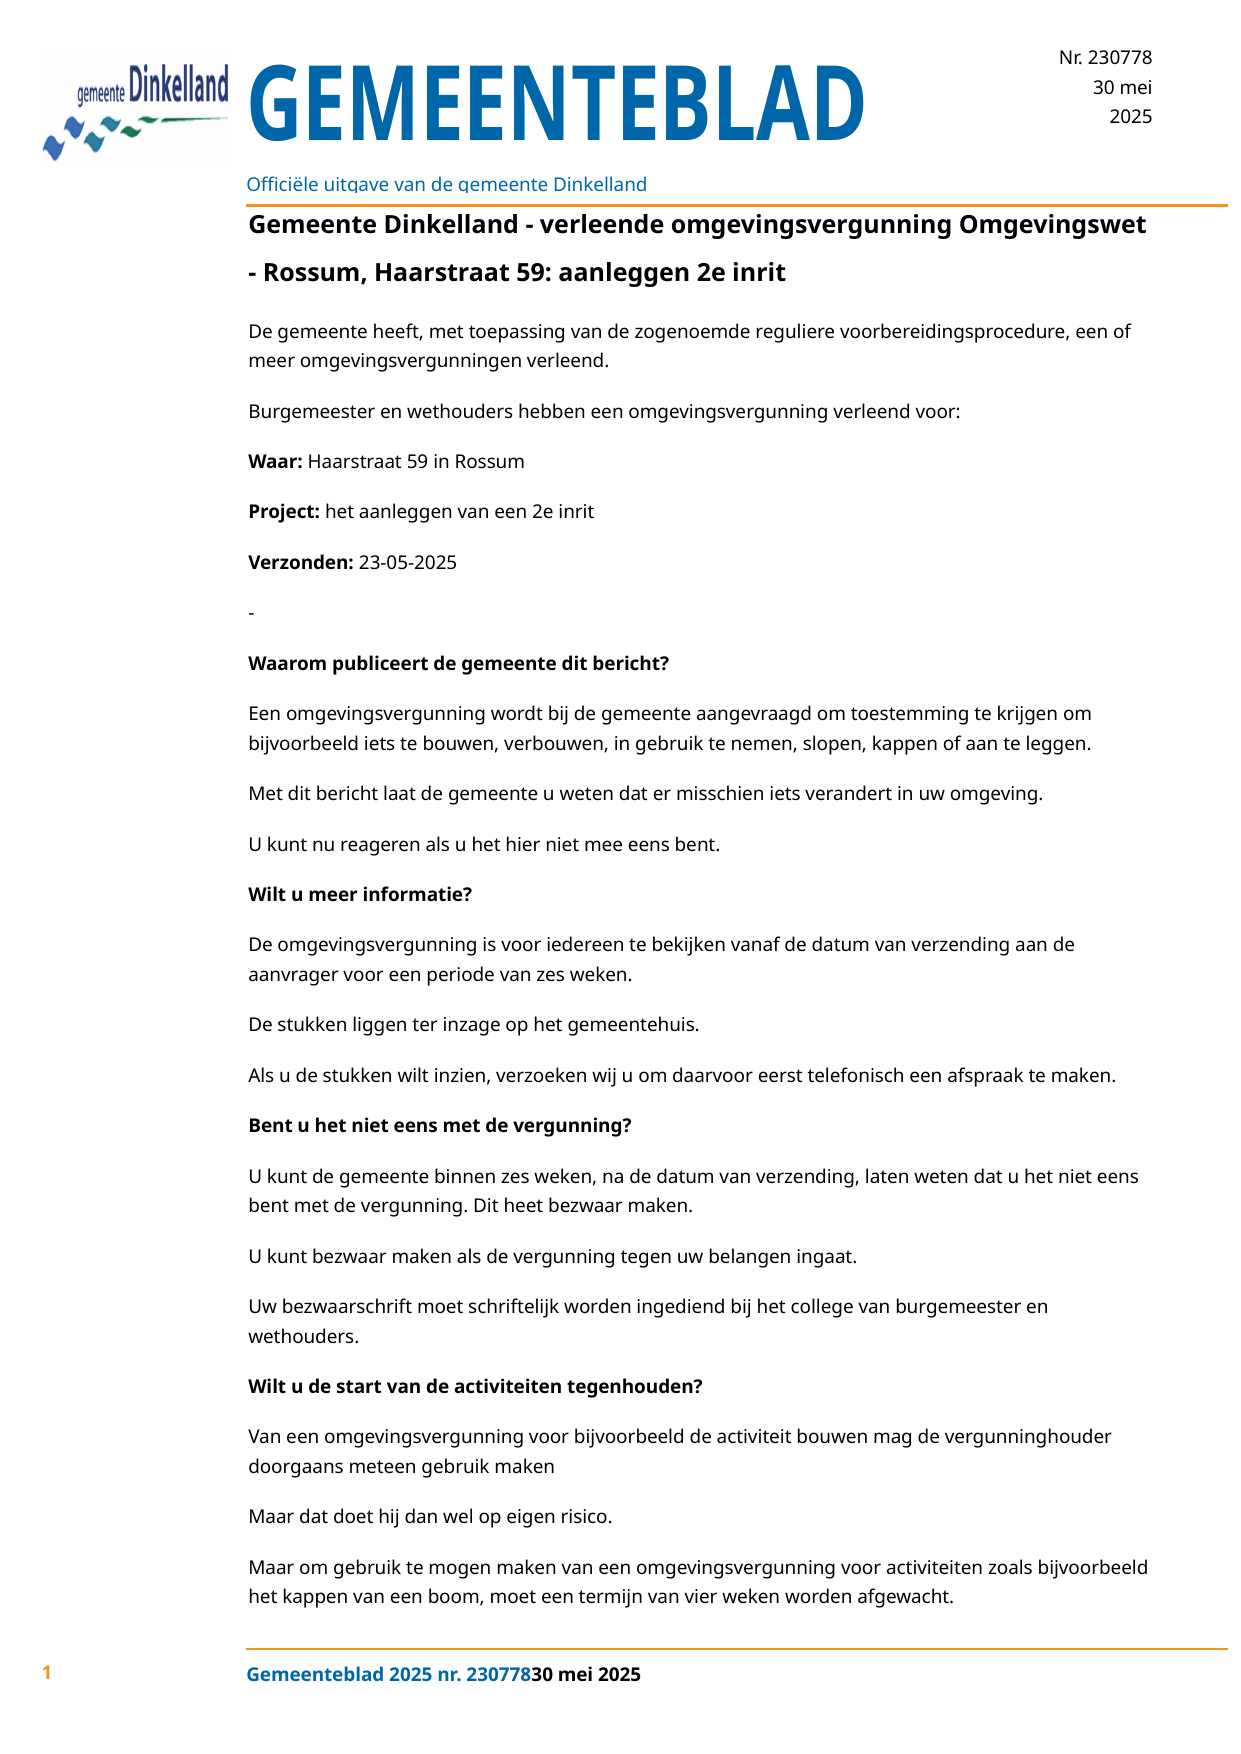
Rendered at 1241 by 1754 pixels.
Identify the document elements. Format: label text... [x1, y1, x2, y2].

text U kunt de gemeente binnen zes weken, na de datum van verzending, laten weten dat u het niet eens bent met de vergunning. Dit heet bezwaar maken. [248, 1163, 1152, 1218]
text Van een omgevingsvergunning voor bijvoorbeeld de activiteit bouwen mag de vergunninghouder doorgaans meteen gebruik maken [248, 1424, 1152, 1479]
text U kunt nu reageren als u het hier niet mee eens bent. [248, 831, 1152, 857]
text De gemeente heeft, met toepassing van de zogenoemde reguliere voorbereidingsprocedure, een of meer omgevingsvergunningen verleend. [248, 318, 1152, 373]
text Wilt u meer informatie? [248, 881, 1152, 907]
text - [248, 599, 1152, 625]
text U kunt bezwaar maken als de vergunning tegen uw belangen ingaat. [248, 1243, 1152, 1269]
text De stukken liggen ter inzage op het gemeentehuis. [248, 1012, 1152, 1037]
text Verzonden: 23-05-2025 [248, 549, 1152, 575]
text Waarom publiceert de gemeente dit bericht? [248, 650, 1152, 676]
text Een omgevingsvergunning wordt bij de gemeente aangevraagd om toestemming te krijgen om bijvoorbeeld iets te bouwen, verbouwen, in gebruik te nemen, slopen, kappen of aan te leggen. [248, 700, 1152, 756]
text Als u de stukken wilt inzien, verzoeken wij u om daarvoor eerst telefonisch een afspraak te maken. [248, 1062, 1152, 1088]
picture [41, 47, 231, 172]
text Wilt u de start van de activiteiten tegenhouden? [248, 1373, 1152, 1399]
text Maar om gebruik te mogen maken van een omgevingsvergunning voor activiteiten zoals bijvoorbeeld het kappen van een boom, moet een termijn van vier weken worden afgewacht. [248, 1554, 1152, 1609]
text Project: het aanleggen van een 2e inrit [248, 499, 1152, 524]
text De omgevingsvergunning is voor iedereen te bekijken vanaf de datum van verzending aan de aanvrager voor een periode van zes weken. [248, 932, 1152, 987]
text Waar: Haarstraat 59 in Rossum [248, 448, 1152, 474]
text Maar dat doet hij dan wel op eigen risico. [248, 1504, 1152, 1529]
text Met dit bericht laat de gemeente u weten dat er misschien iets verandert in uw omgeving. [248, 780, 1152, 806]
text Burgemeester en wethouders hebben een omgevingsvergunning verleend voor: [248, 398, 1152, 424]
text Bent u het niet eens met de vergunning? [248, 1112, 1152, 1138]
text Gemeente Dinkelland - verleende omgevingsvergunning Omgevingswet - Rossum, Haarstraat 59: aanleggen 2e inrit [248, 207, 1152, 288]
text Uw bezwaarschrift moet schriftelijk worden ingediend bij het college van burgemeester en wethouders. [248, 1293, 1152, 1349]
